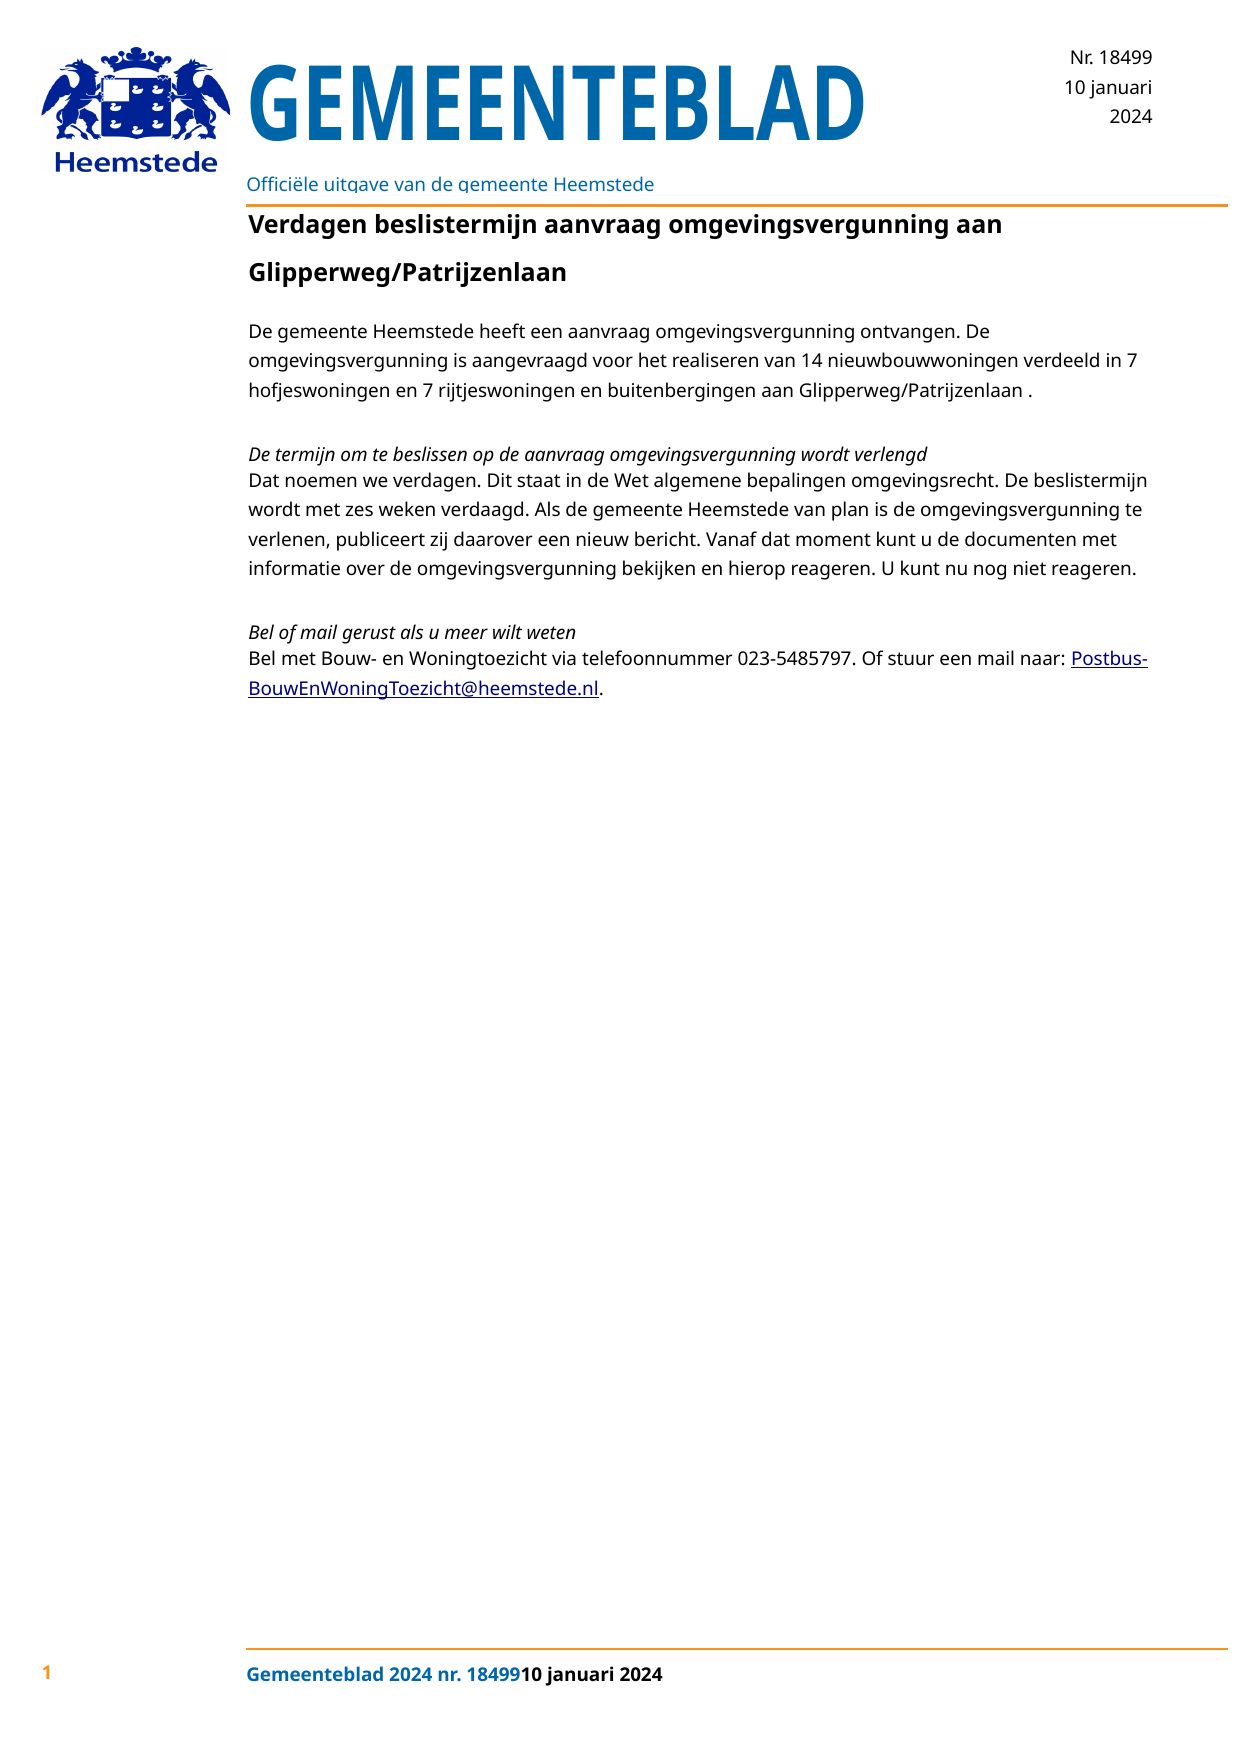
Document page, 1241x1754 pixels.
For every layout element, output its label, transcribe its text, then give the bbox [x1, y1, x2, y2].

text Verdagen beslistermijn aanvraag omgevingsvergunning aan Glipperweg/Patrijzenlaan [248, 207, 1152, 288]
text Dat noemen we verdagen. Dit staat in de Wet algemene bepalingen omgevingsrecht. De beslistermijn wordt met zes weken verdaagd. Als de gemeente Heemstede van plan is de omgevingsvergunning te verlenen, publiceert zij daarover een nieuw bericht. Vanaf dat moment kunt u de documenten met informatie over de omgevingsvergunning bekijken en hierop reageren. U kunt nu nog niet reageren. [248, 467, 1152, 581]
text Bel of mail gerust als u meer wilt weten [248, 619, 1152, 645]
text De termijn om te beslissen op de aanvraag omgevingsvergunning wordt verlengd [248, 441, 1152, 467]
text Bel met Bouw- en Woningtoezicht via telefoonnummer 023-5485797. Of stuur een mail naar: Postbus-BouwEnWoningToezicht@heemstede.nl. [248, 645, 1152, 701]
text De gemeente Heemstede heeft een aanvraag omgevingsvergunning ontvangen. De omgevingsvergunning is aangevraagd voor het realiseren van 14 nieuwbouwwoningen verdeeld in 7 hofjeswoningen en 7 rijtjeswoningen en buitenbergingen aan Glipperweg/Patrijzenlaan . [248, 318, 1152, 403]
picture [41, 47, 231, 172]
